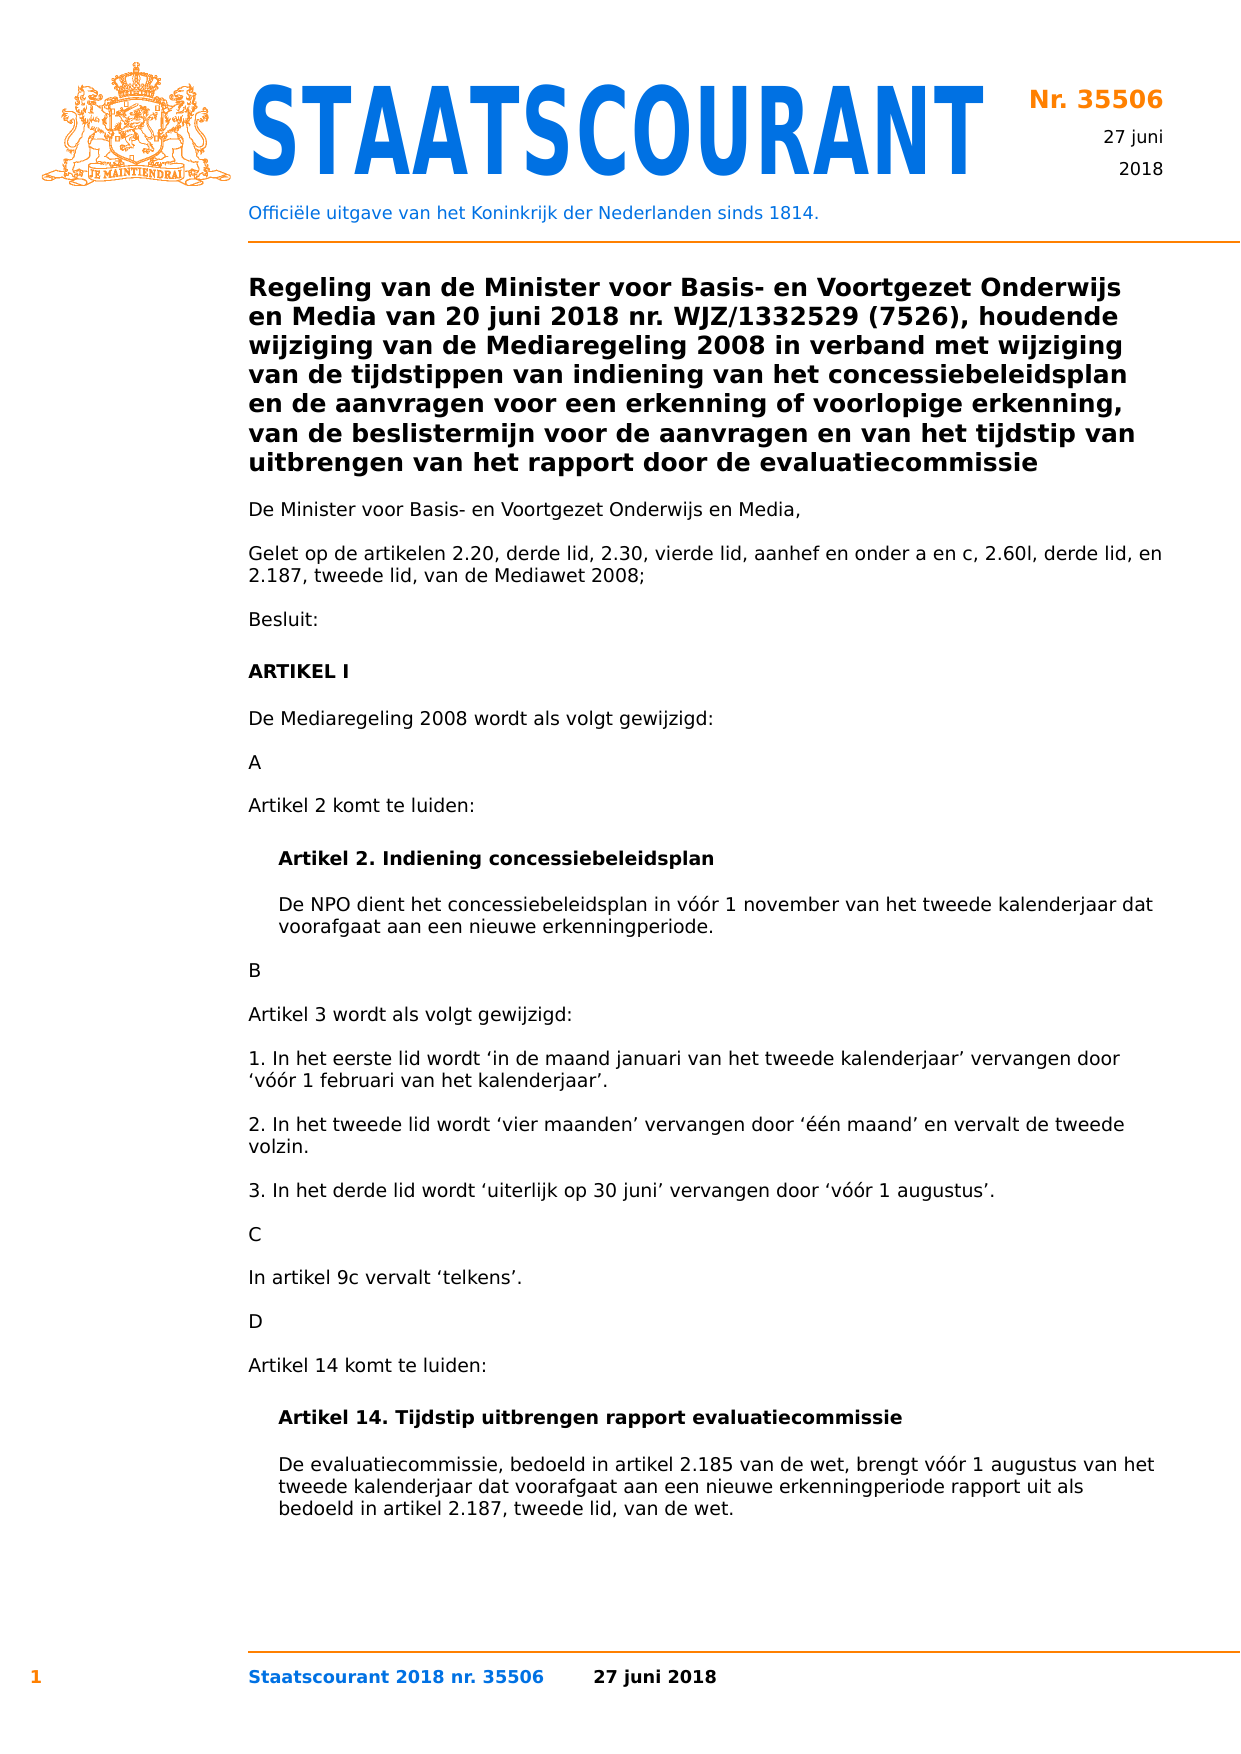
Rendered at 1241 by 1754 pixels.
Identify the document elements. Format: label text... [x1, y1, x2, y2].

text Artikel 14 komt te luiden: [248, 1355, 1163, 1377]
picture [41, 62, 231, 186]
table_header [25, 62, 248, 241]
text De Mediaregeling 2008 wordt als volgt gewijzigd: [248, 708, 1163, 730]
text Artikel 2 komt te luiden: [248, 795, 1163, 817]
text C [248, 1223, 1163, 1245]
subtitle Regeling van de Minister voor Basis- en Voortgezet Onderwijs en Media van 20 juni 2018 nr. WJZ/1332529 (7526), houdende wijziging van de Mediaregeling 2008 in verband met wijziging van de tijdstippen van indiening van het concessiebeleidsplan en de aanvragen voor een erkenning of voorlopige erkenning, van de beslistermijn voor de aanvragen en van het tijdstip van uitbrengen van het rapport door de evaluatiecommissie [248, 273, 1163, 477]
table_header STAATSCOURANT [248, 62, 998, 203]
text Artikel 3 wordt als volgt gewijzigd: [248, 1004, 1163, 1026]
subtitle Artikel 2. Indiening concessiebeleidsplan [278, 847, 1163, 869]
table_cell 27 juni [998, 121, 1240, 153]
text De Minister voor Basis- en Voortgezet Onderwijs en Media, [248, 499, 1163, 521]
text 3. In het derde lid wordt ‘uiterlijk op 30 juni’ vervangen door ‘vóór 1 augustus’. [248, 1179, 1163, 1202]
text A [248, 752, 1163, 773]
text Besluit: [248, 609, 1163, 631]
table_cell 2018 [998, 153, 1240, 203]
table_header Nr. 35506 [998, 62, 1240, 121]
text 1. In het eerste lid wordt ‘in de maand januari van het tweede kalenderjaar’ vervangen door ‘vóór 1 februari van het kalenderjaar’. [248, 1048, 1163, 1092]
text 2. In het tweede lid wordt ‘vier maanden’ vervangen door ‘één maand’ en vervalt de tweede volzin. [248, 1114, 1163, 1158]
text De NPO dient het concessiebeleidsplan in vóór 1 november van het tweede kalenderjaar dat voorafgaat aan een nieuwe erkenningperiode. [278, 894, 1163, 938]
text In artikel 9c vervalt ‘telkens’. [248, 1267, 1163, 1289]
subtitle ARTIKEL I [248, 661, 1163, 683]
text D [248, 1311, 1163, 1333]
text De evaluatiecommissie, bedoeld in artikel 2.185 van de wet, brengt vóór 1 augustus van het tweede kalenderjaar dat voorafgaat aan een nieuwe erkenningperiode rapport uit als bedoeld in artikel 2.187, tweede lid, van de wet. [278, 1454, 1163, 1520]
text Gelet op de artikelen 2.20, derde lid, 2.30, vierde lid, aanhef en onder a en c, 2.60l, derde lid, en 2.187, tweede lid, van de Mediawet 2008; [248, 543, 1163, 587]
table_cell Officiële uitgave van het Koninkrijk der Nederlanden sinds 1814. [248, 203, 1240, 241]
text B [248, 960, 1163, 982]
subtitle Artikel 14. Tijdstip uitbrengen rapport evaluatiecommissie [278, 1407, 1163, 1429]
